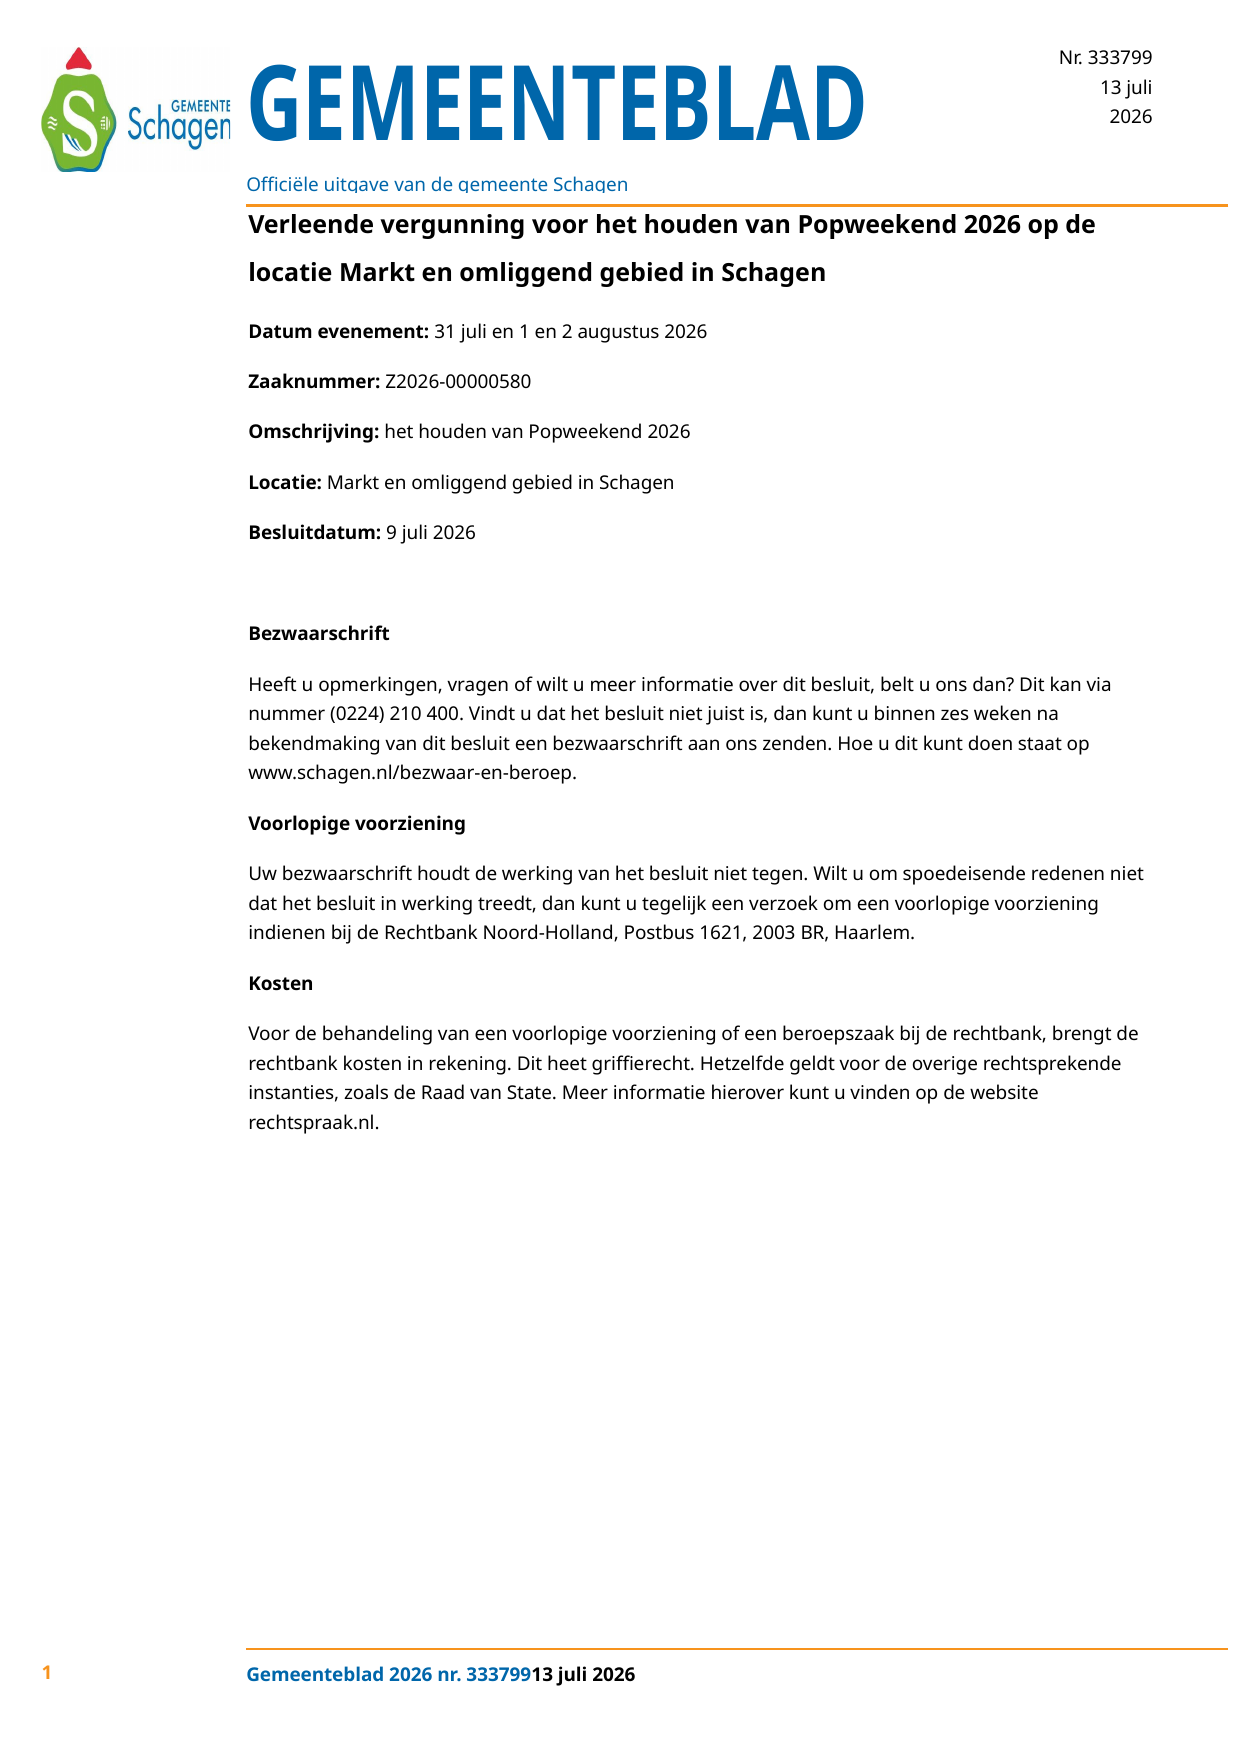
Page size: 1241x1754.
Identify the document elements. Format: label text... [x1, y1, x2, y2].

text Heeft u opmerkingen, vragen of wilt u meer informatie over dit besluit, belt u ons dan? Dit kan via nummer (0224) 210 400. Vindt u dat het besluit niet juist is, dan kunt u binnen zes weken na bekendmaking van dit besluit een bezwaarschrift aan ons zenden. Hoe u dit kunt doen staat op www.schagen.nl/bezwaar-en-beroep. [248, 671, 1152, 785]
text Voor de behandeling van een voorlopige voorziening of een beroepszaak bij de rechtbank, brengt de rechtbank kosten in rekening. Dit heet griffierecht. Hetzelfde geldt voor de overige rechtsprekende instanties, zoals de Raad van State. Meer informatie hierover kunt u vinden op de website rechtspraak.nl. [248, 1020, 1152, 1135]
text Zaaknummer: Z2026-00000580 [248, 368, 1152, 394]
text Kosten [248, 970, 1152, 996]
text Datum evenement: 31 juli en 1 en 2 augustus 2026 [248, 318, 1152, 344]
text Bezwaarschrift [248, 620, 1152, 646]
text Uw bezwaarschrift houdt de werking van het besluit niet tegen. Wilt u om spoedeisende redenen niet dat het besluit in werking treedt, dan kunt u tegelijk een verzoek om een voorlopige voorziening indienen bij de Rechtbank Noord-Holland, Postbus 1621, 2003 BR, Haarlem. [248, 860, 1152, 945]
text Besluitdatum: 9 juli 2026 [248, 519, 1152, 545]
text Omschrijving: het houden van Popweekend 2026 [248, 419, 1152, 444]
picture [41, 47, 231, 172]
text Voorlopige voorziening [248, 810, 1152, 836]
text Verleende vergunning voor het houden van Popweekend 2026 op de locatie Markt en omliggend gebied in Schagen [248, 207, 1152, 288]
text Locatie: Markt en omliggend gebied in Schagen [248, 469, 1152, 495]
